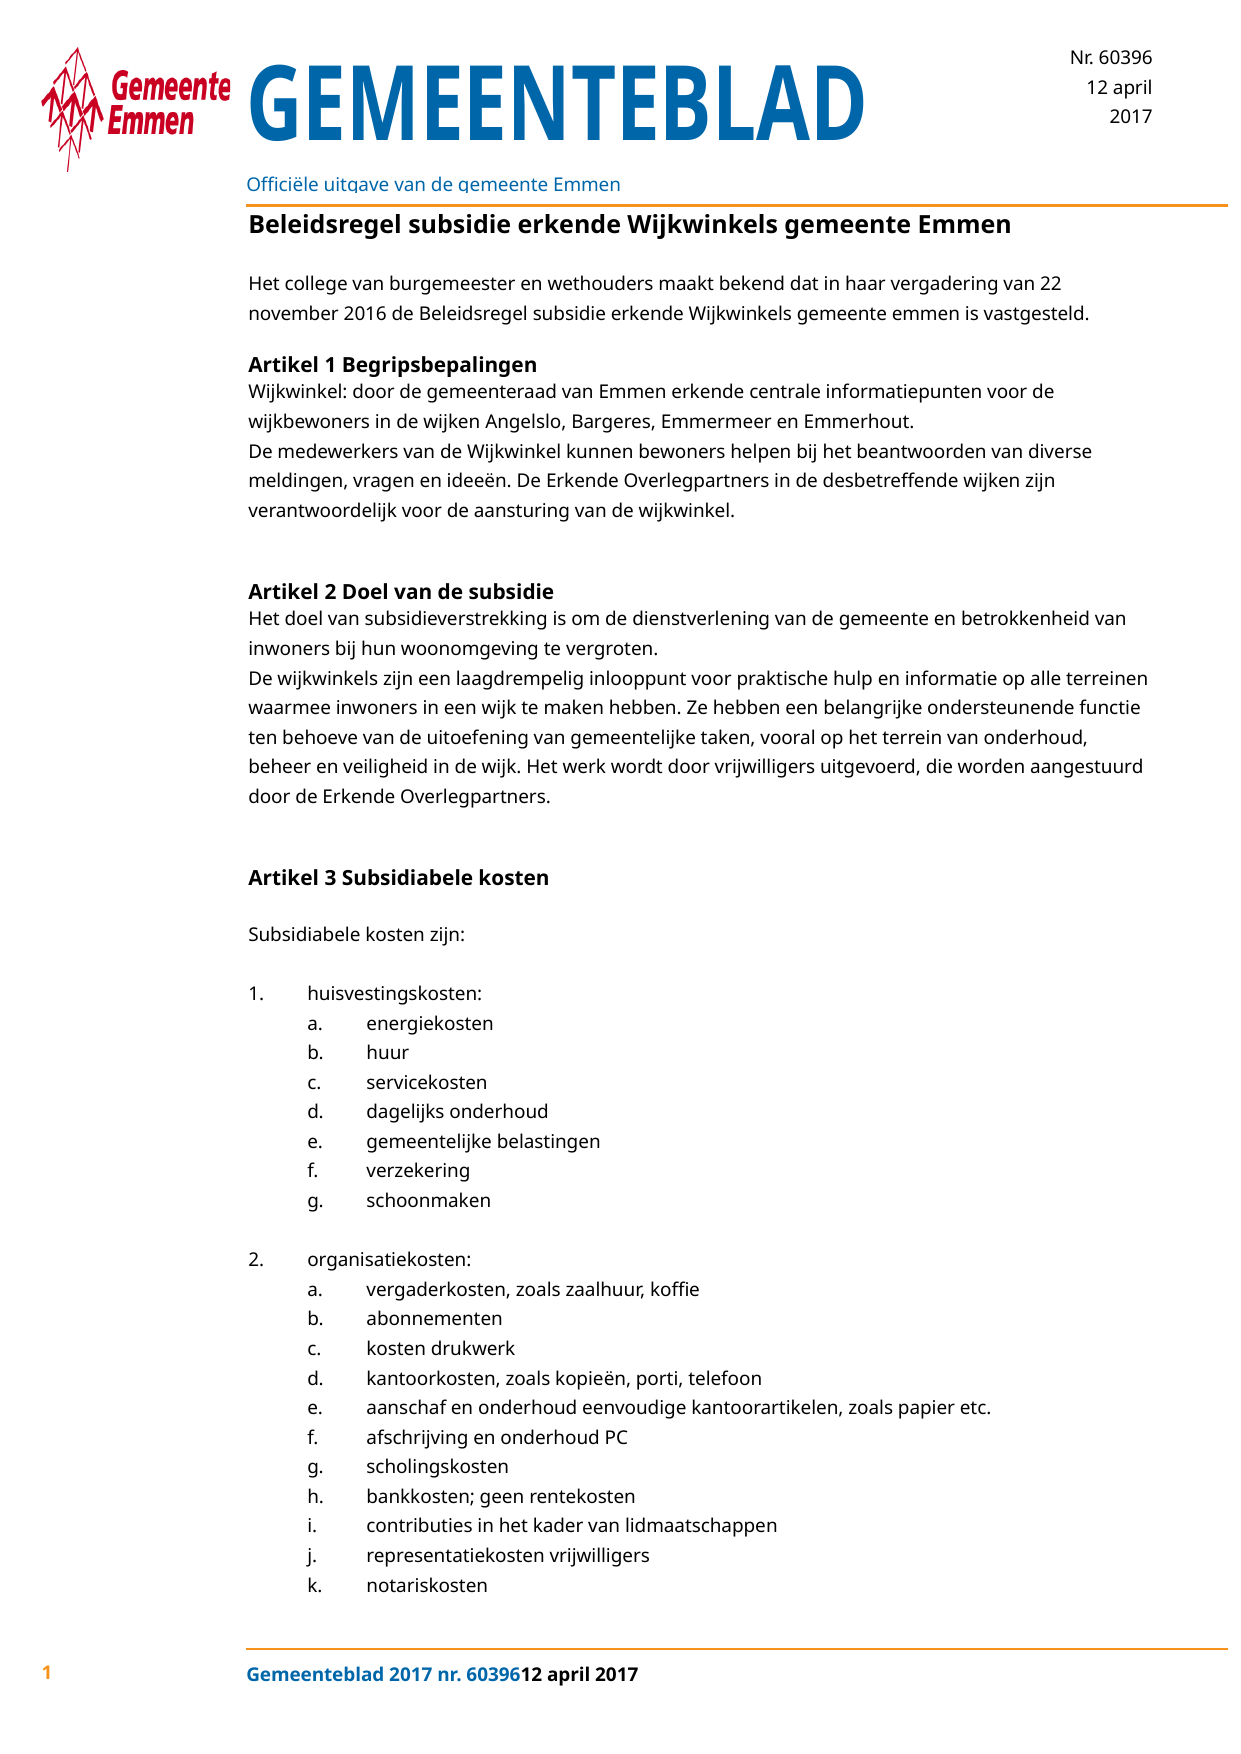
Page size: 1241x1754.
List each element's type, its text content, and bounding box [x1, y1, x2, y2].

list huur [307, 1039, 1152, 1065]
text Artikel 2 Doel van de subsidie [248, 577, 1152, 606]
text De wijkwinkels zijn een laagdrempelig inlooppunt voor praktische hulp en informatie op alle terreinen waarmee inwoners in een wijk te maken hebben. Ze hebben een belangrijke ondersteunende functie ten behoeve van de uitoefening van gemeentelijke taken, vooral op het terrein van onderhoud, beheer en veiligheid in de wijk. Het werk wordt door vrijwilligers uitgevoerd, die worden aangestuurd door de Erkende Overlegpartners. [248, 665, 1152, 809]
text Artikel 1 Begripsbepalingen [248, 350, 1152, 379]
list representatiekosten vrijwilligers [307, 1542, 1152, 1568]
list notariskosten [307, 1572, 1152, 1598]
picture [41, 47, 231, 172]
list scholingskosten [307, 1453, 1152, 1479]
text Wijkwinkel: door de gemeenteraad van Emmen erkende centrale informatiepunten voor de wijkbewoners in de wijken Angelslo, Bargeres, Emmermeer en Emmerhout. [248, 379, 1152, 434]
text De medewerkers van de Wijkwinkel kunnen bewoners helpen bij het beantwoorden van diverse meldingen, vragen en ideeën. De Erkende Overlegpartners in de desbetreffende wijken zijn verantwoordelijk voor de aansturing van de wijkwinkel. [248, 438, 1152, 523]
list organisatiekosten: [248, 1246, 1152, 1272]
list abonnementen [307, 1306, 1152, 1331]
text Het doel van subsidieverstrekking is om de dienstverlening van de gemeente en betrokkenheid van inwoners bij hun woonomgeving te vergroten. [248, 606, 1152, 661]
text Het college van burgemeester en wethouders maakt bekend dat in haar vergadering van 22 november 2016 de Beleidsregel subsidie erkende Wijkwinkels gemeente emmen is vastgesteld. [248, 270, 1152, 326]
list contributies in het kader van lidmaatschappen [307, 1513, 1152, 1538]
list energiekosten [307, 1010, 1152, 1036]
list dagelijks onderhoud [307, 1098, 1152, 1124]
text Beleidsregel subsidie erkende Wijkwinkels gemeente Emmen [248, 207, 1152, 241]
list gemeentelijke belastingen [307, 1128, 1152, 1154]
list huisvestingskosten: [248, 980, 1152, 1006]
list aanschaf en onderhoud eenvoudige kantoorartikelen, zoals papier etc. [307, 1394, 1152, 1420]
list afschrijving en onderhoud PC [307, 1424, 1152, 1450]
text Artikel 3 Subsidiabele kosten [248, 863, 1152, 891]
list servicekosten [307, 1069, 1152, 1095]
list kosten drukwerk [307, 1335, 1152, 1361]
list schoonmaken [307, 1187, 1152, 1213]
text Subsidiabele kosten zijn: [248, 921, 1152, 947]
list vergaderkosten, zoals zaalhuur, koffie [307, 1276, 1152, 1302]
list bankkosten; geen rentekosten [307, 1483, 1152, 1509]
list kantoorkosten, zoals kopieën, porti, telefoon [307, 1365, 1152, 1391]
list verzekering [307, 1158, 1152, 1183]
